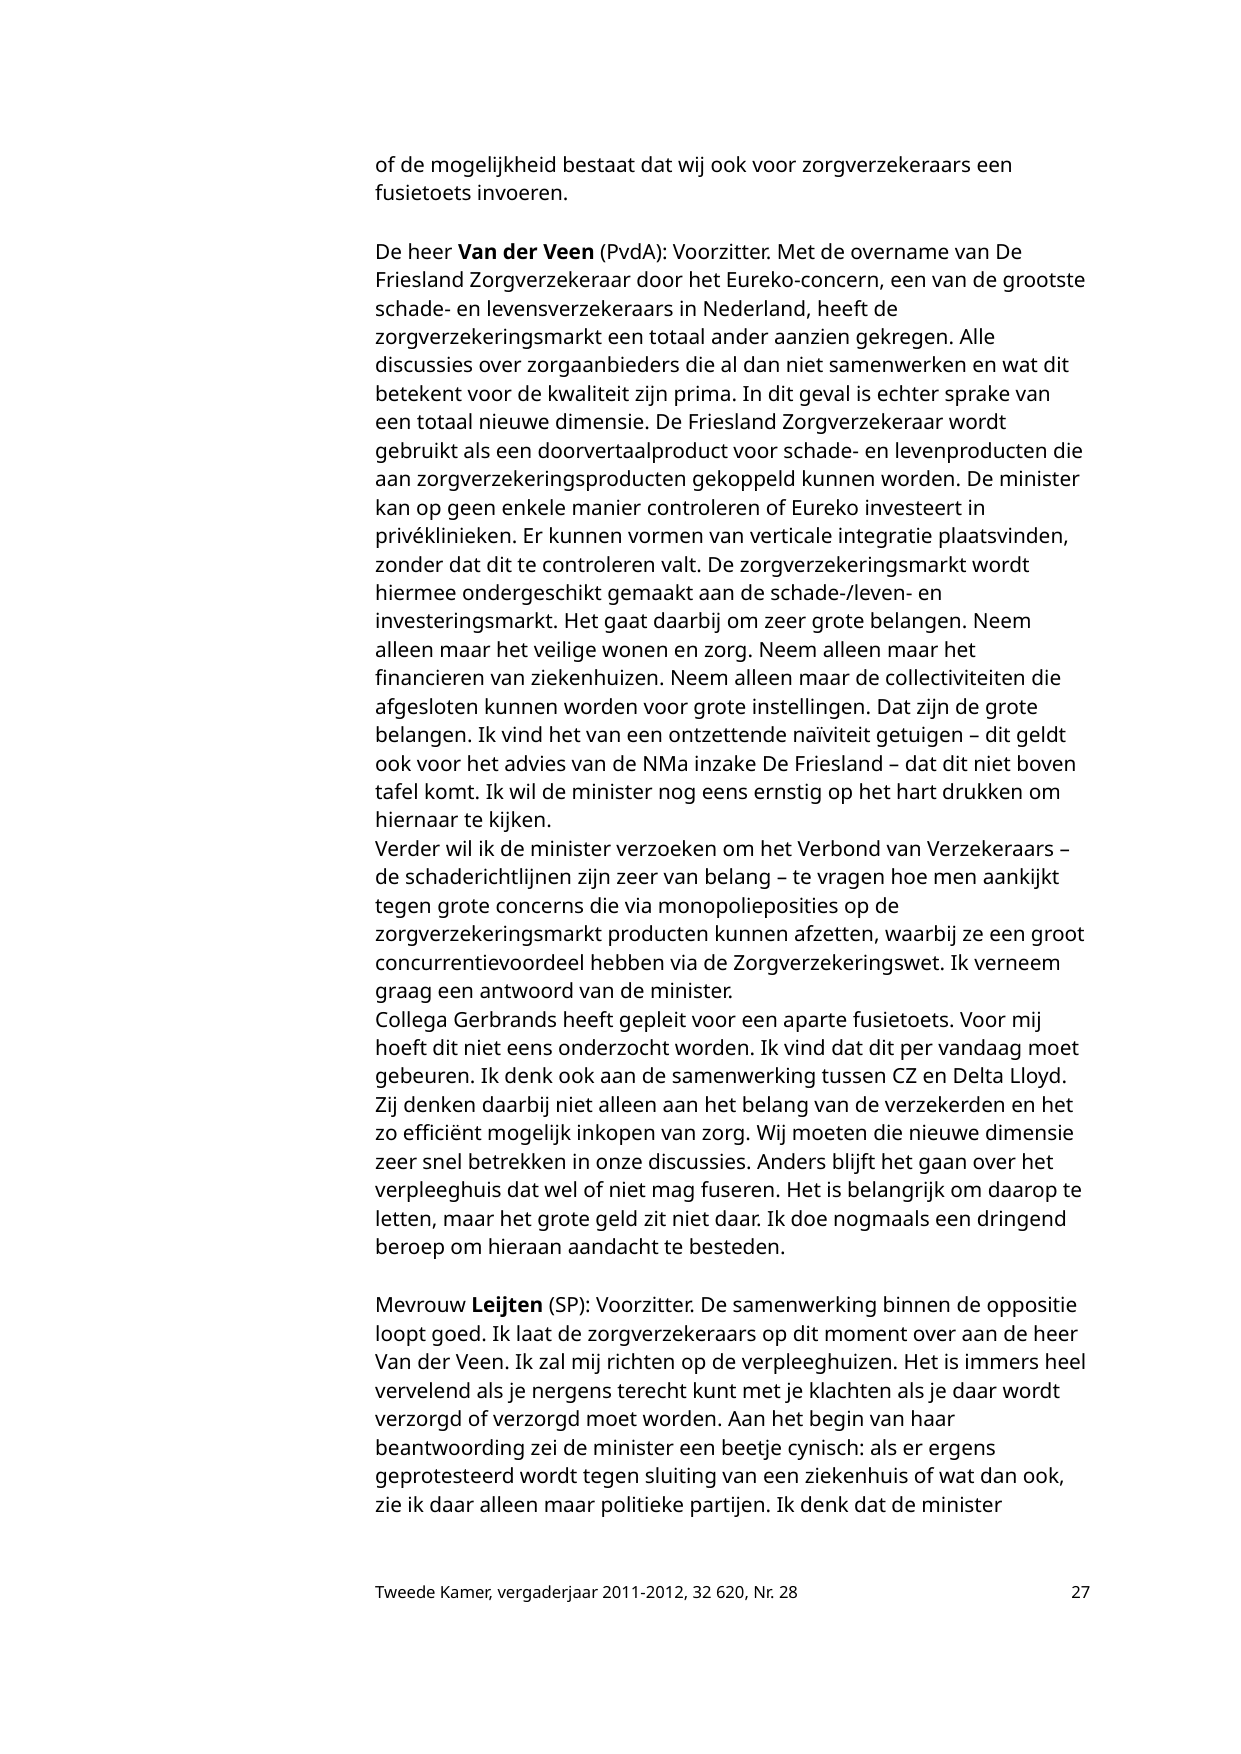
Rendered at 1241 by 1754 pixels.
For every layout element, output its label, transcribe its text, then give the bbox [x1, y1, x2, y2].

text of de mogelijkheid bestaat dat wij ook voor zorgverzekeraars een fusietoets invoeren. [375, 150, 1090, 207]
text Mevrouw Leijten (SP): Voorzitter. De samenwerking binnen de oppositie loopt goed. Ik laat de zorgverzekeraars op dit moment over aan de heer Van der Veen. Ik zal mij richten op de verpleeghuizen. Het is immers heel vervelend als je nergens terecht kunt met je klachten als je daar wordt verzorgd of verzorgd moet worden. Aan het begin van haar beantwoording zei de minister een beetje cynisch: als er ergens geprotesteerd wordt tegen sluiting van een ziekenhuis of wat dan ook, zie ik daar alleen maar politieke partijen. Ik denk dat de minister [375, 1291, 1090, 1518]
text Verder wil ik de minister verzoeken om het Verbond van Verzekeraars – de schaderichtlijnen zijn zeer van belang – te vragen hoe men aankijkt tegen grote concerns die via monopolieposities op de zorgverzekeringsmarkt producten kunnen afzetten, waarbij ze een groot concurrentievoordeel hebben via de Zorgverzekeringswet. Ik verneem graag een antwoord van de minister. [375, 834, 1090, 1005]
text De heer Van der Veen (PvdA): Voorzitter. Met de overname van De Friesland Zorgverzekeraar door het Eureko-concern, een van de grootste schade- en levensverzekeraars in Nederland, heeft de zorgverzekeringsmarkt een totaal ander aanzien gekregen. Alle discussies over zorgaanbieders die al dan niet samenwerken en wat dit betekent voor de kwaliteit zijn prima. In dit geval is echter sprake van een totaal nieuwe dimensie. De Friesland Zorgverzekeraar wordt gebruikt als een doorvertaalproduct voor schade- en levenproducten die aan zorgverzekeringsproducten gekoppeld kunnen worden. De minister kan op geen enkele manier controleren of Eureko investeert in privéklinieken. Er kunnen vormen van verticale integratie plaatsvinden, zonder dat dit te controleren valt. De zorgverzekeringsmarkt wordt hiermee ondergeschikt gemaakt aan de schade-/leven- en investeringsmarkt. Het gaat daarbij om zeer grote belangen. Neem alleen maar het veilige wonen en zorg. Neem alleen maar het financieren van ziekenhuizen. Neem alleen maar de collectiviteiten die afgesloten kunnen worden voor grote instellingen. Dat zijn de grote belangen. Ik vind het van een ontzettende naïviteit getuigen – dit geldt ook voor het advies van de NMa inzake De Friesland – dat dit niet boven tafel komt. Ik wil de minister nog eens ernstig op het hart drukken om hiernaar te kijken. [375, 237, 1090, 834]
text Collega Gerbrands heeft gepleit voor een aparte fusietoets. Voor mij hoeft dit niet eens onderzocht worden. Ik vind dat dit per vandaag moet gebeuren. Ik denk ook aan de samenwerking tussen CZ en Delta Lloyd. Zij denken daarbij niet alleen aan het belang van de verzekerden en het zo efficiënt mogelijk inkopen van zorg. Wij moeten die nieuwe dimensie zeer snel betrekken in onze discussies. Anders blijft het gaan over het verpleeghuis dat wel of niet mag fuseren. Het is belangrijk om daarop te letten, maar het grote geld zit niet daar. Ik doe nogmaals een dringend beroep om hieraan aandacht te besteden. [375, 1005, 1090, 1261]
